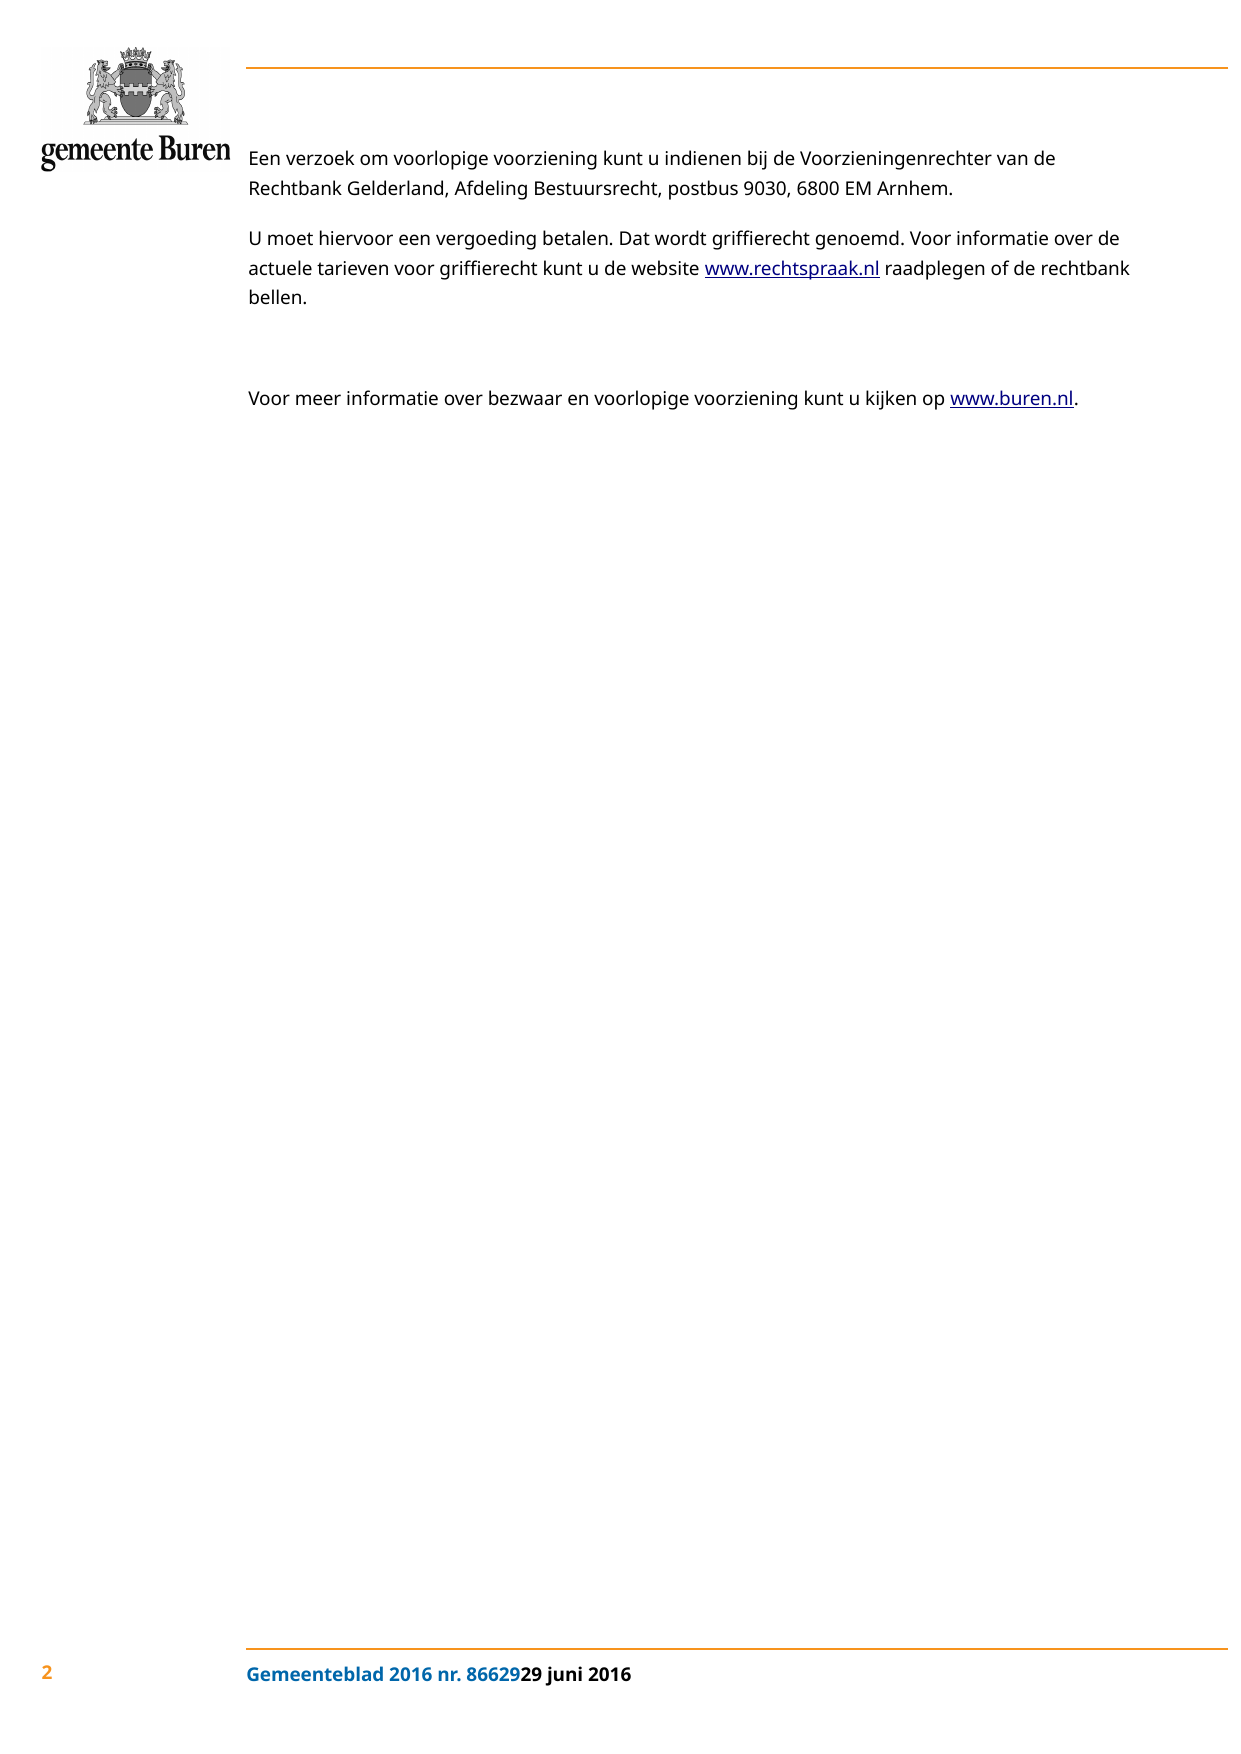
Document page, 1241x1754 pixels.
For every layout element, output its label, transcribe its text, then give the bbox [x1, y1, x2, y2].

text U moet hiervoor een vergoeding betalen. Dat wordt griffierecht genoemd. Voor informatie over de actuele tarieven voor griffierecht kunt u de website www.rechtspraak.nl raadplegen of de rechtbank bellen. [248, 225, 1152, 310]
text Voor meer informatie over bezwaar en voorlopige voorziening kunt u kijken op www.buren.nl. [248, 385, 1152, 411]
text Een verzoek om voorlopige voorziening kunt u indienen bij de Voorzieningenrechter van de Rechtbank Gelderland, Afdeling Bestuursrecht, postbus 9030, 6800 EM Arnhem. [248, 145, 1152, 201]
picture [41, 47, 231, 172]
